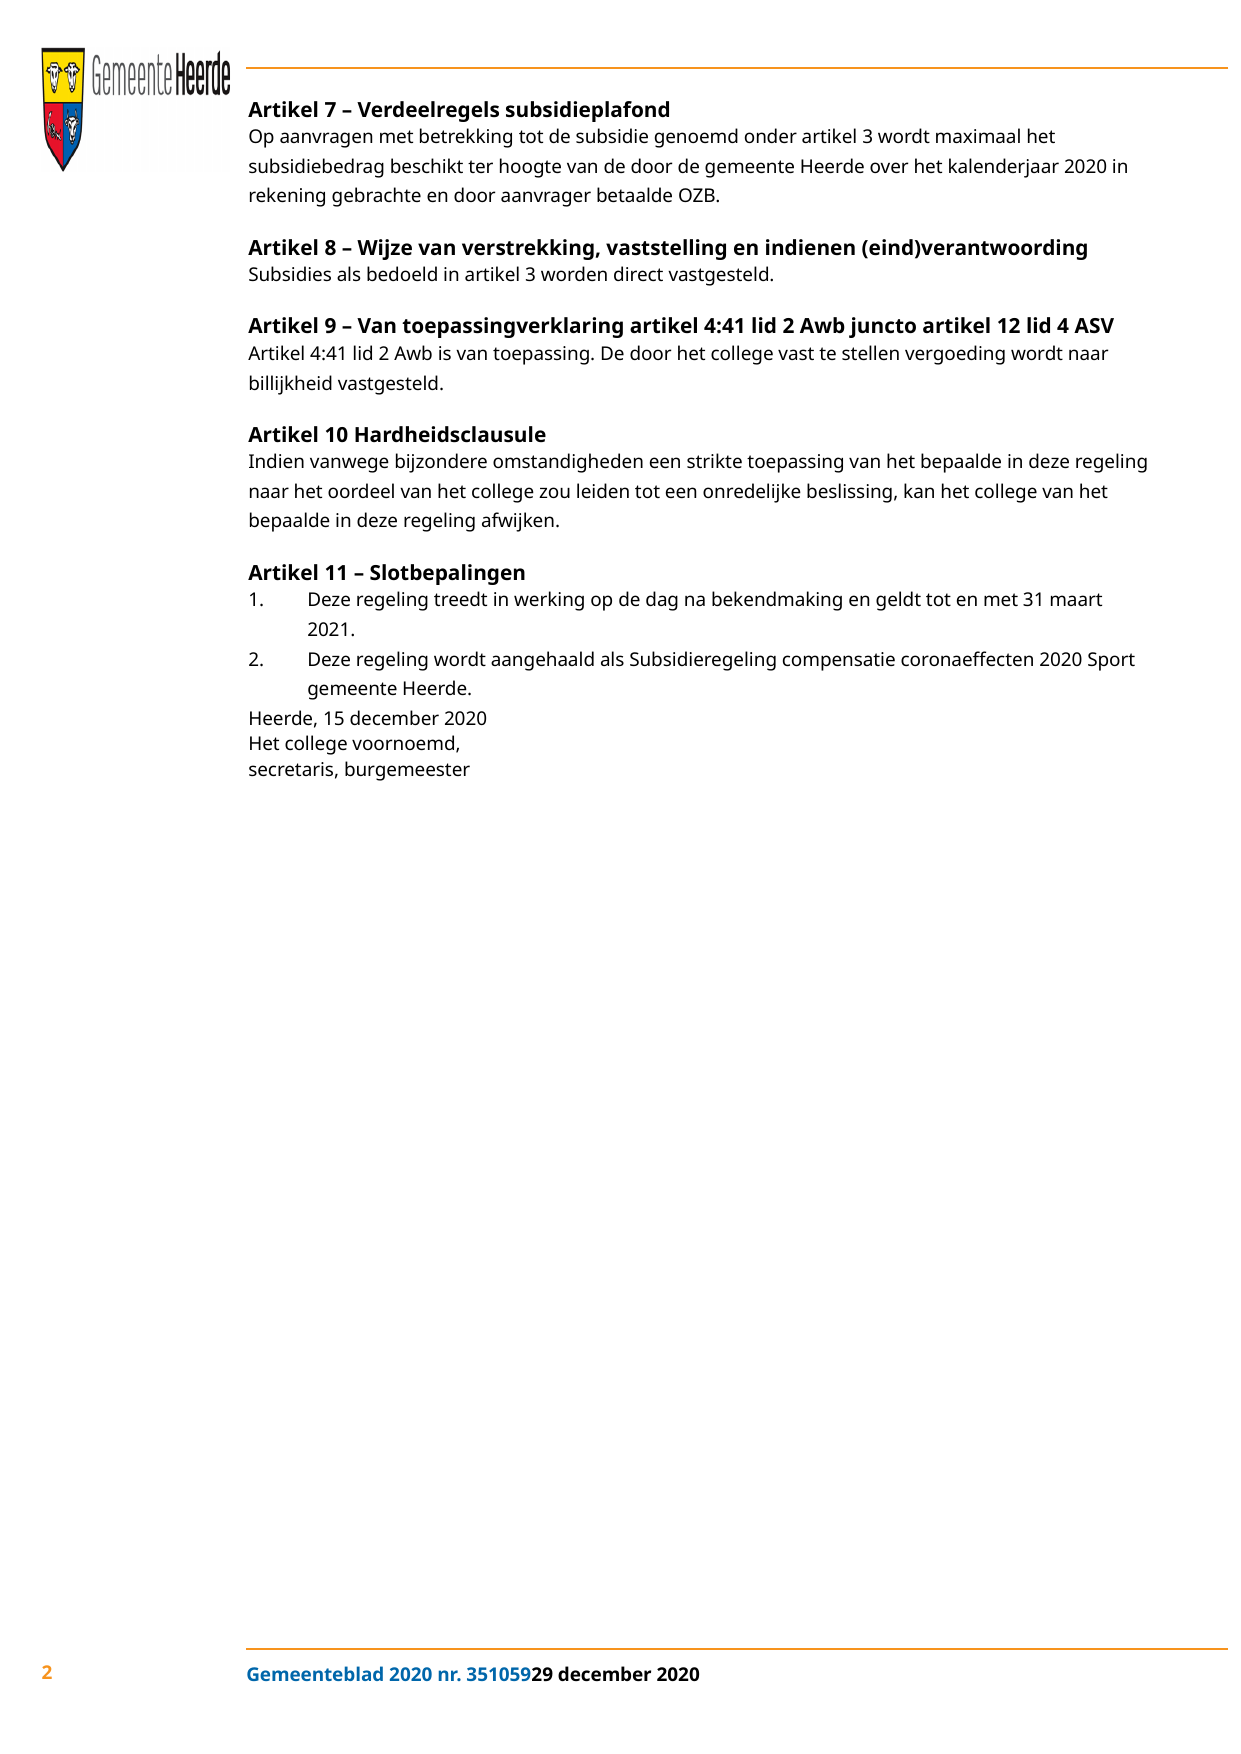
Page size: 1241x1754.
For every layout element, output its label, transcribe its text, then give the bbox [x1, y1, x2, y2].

text Artikel 10 Hardheidsclausule [248, 420, 1152, 448]
text secretaris, burgemeester [248, 756, 1152, 782]
text Op aanvragen met betrekking tot de subsidie genoemd onder artikel 3 wordt maximaal het subsidiebedrag beschikt ter hoogte van de door de gemeente Heerde over het kalenderjaar 2020 in rekening gebrachte en door aanvrager betaalde OZB. [248, 123, 1152, 208]
list Deze regeling treedt in werking op de dag na bekendmaking en geldt tot en met 31 maart 2021. [248, 587, 1152, 642]
list Deze regeling wordt aangehaald als Subsidieregeling compensatie coronaeffecten 2020 Sport gemeente Heerde. [248, 646, 1152, 701]
text Artikel 4:41 lid 2 Awb is van toepassing. De door het college vast te stellen vergoeding wordt naar billijkheid vastgesteld. [248, 340, 1152, 395]
text Het college voornoemd, [248, 731, 1152, 756]
text Artikel 7 – Verdeelregels subsidieplafond [248, 95, 1152, 123]
picture [41, 47, 231, 172]
text Heerde, 15 december 2020 [248, 705, 1152, 731]
text Subsidies als bedoeld in artikel 3 worden direct vastgesteld. [248, 261, 1152, 287]
text Indien vanwege bijzondere omstandigheden een strikte toepassing van het bepaalde in deze regeling naar het oordeel van het college zou leiden tot een onredelijke beslissing, kan het college van het bepaalde in deze regeling afwijken. [248, 448, 1152, 533]
text Artikel 9 – Van toepassingverklaring artikel 4:41 lid 2 Awb juncto artikel 12 lid 4 ASV [248, 312, 1152, 340]
text Artikel 8 – Wijze van verstrekking, vaststelling en indienen (eind)verantwoording [248, 233, 1152, 261]
text Artikel 11 – Slotbepalingen [248, 558, 1152, 587]
